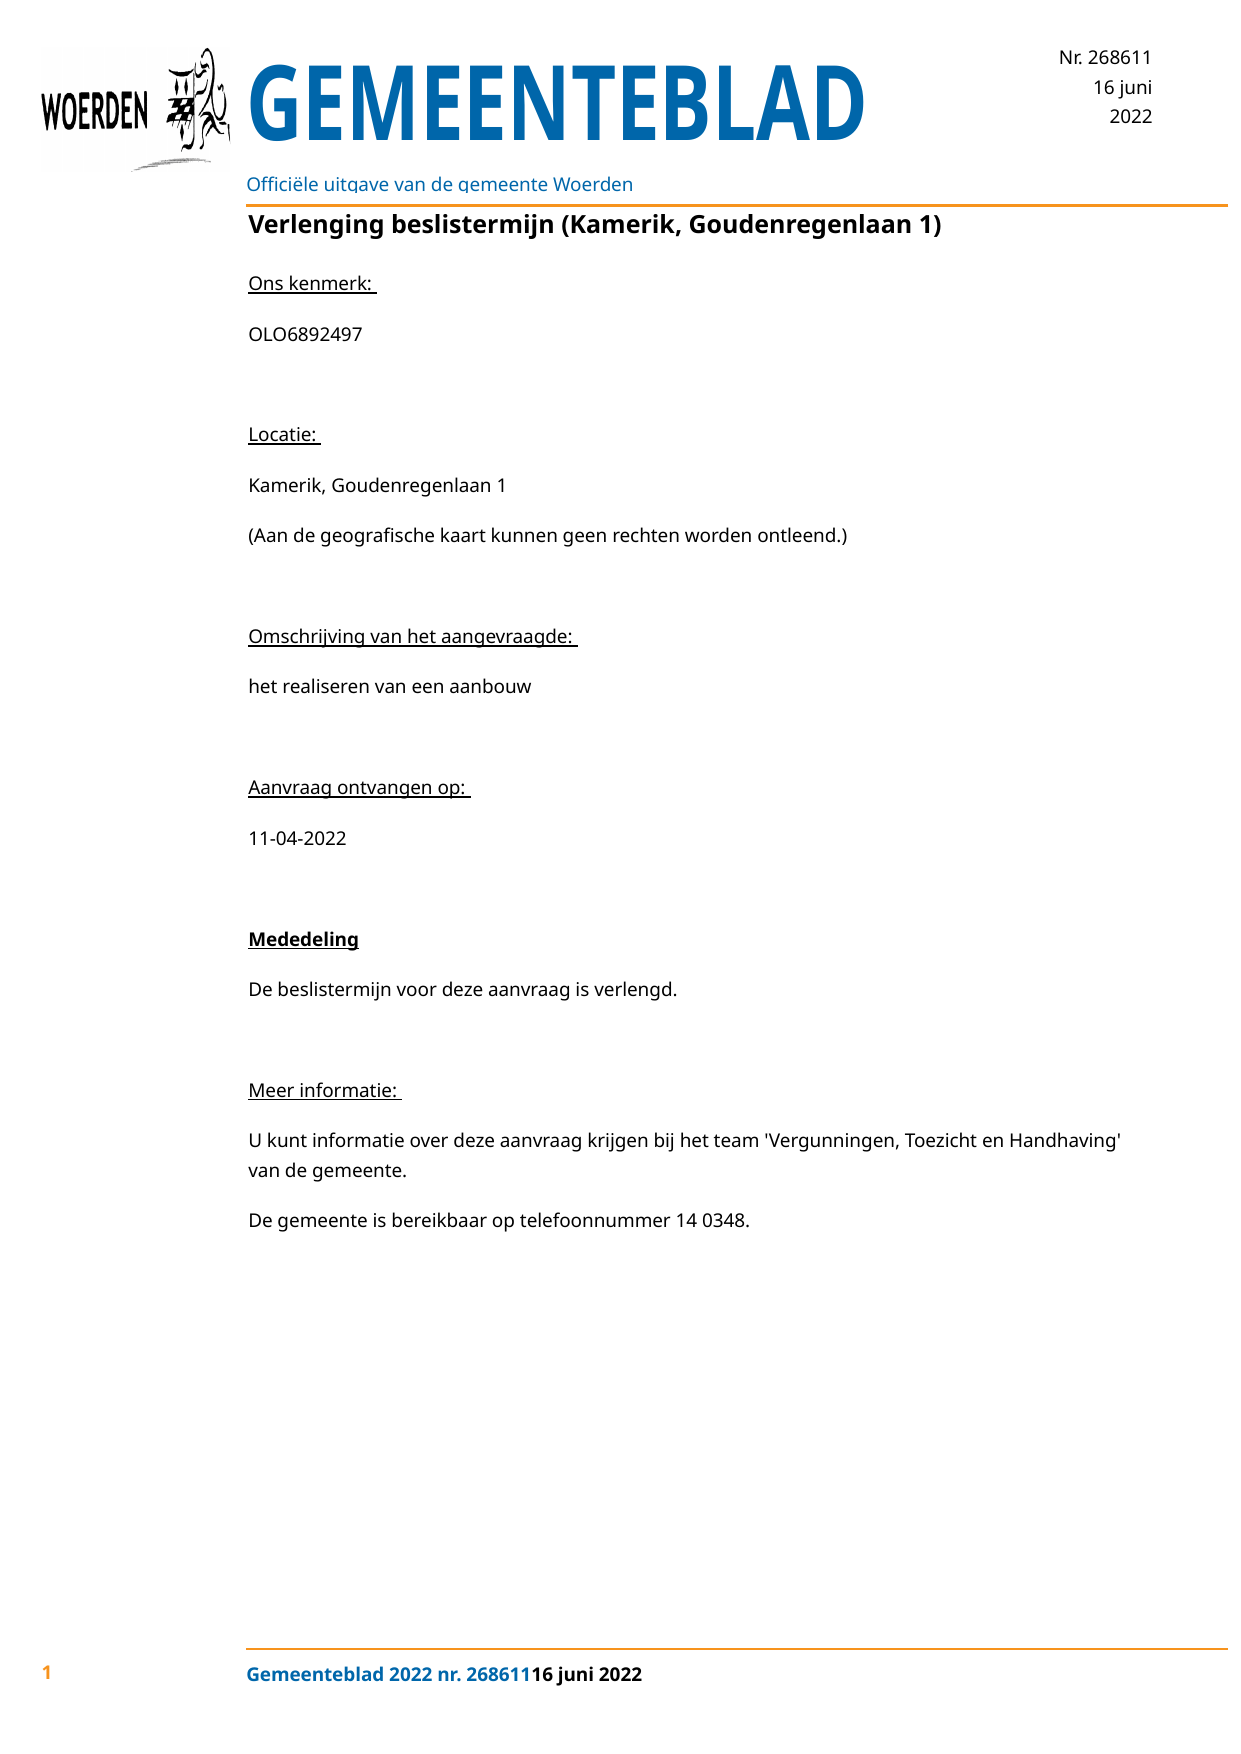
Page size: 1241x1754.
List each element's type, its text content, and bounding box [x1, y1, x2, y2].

picture [41, 47, 231, 172]
text Ons kenmerk: [248, 270, 1152, 296]
text U kunt informatie over deze aanvraag krijgen bij het team 'Vergunningen, Toezicht en Handhaving' van de gemeente. [248, 1127, 1152, 1183]
text Omschrijving van het aangevraagde: [248, 623, 1152, 649]
text Meer informatie: [248, 1077, 1152, 1103]
text (Aan de geografische kaart kunnen geen rechten worden ontleend.) [248, 522, 1152, 548]
text het realiseren van een aanbouw [248, 674, 1152, 699]
text Mededeling [248, 926, 1152, 951]
text Aanvraag ontvangen op: [248, 774, 1152, 800]
text Kamerik, Goudenregenlaan 1 [248, 472, 1152, 498]
text De beslistermijn voor deze aanvraag is verlengd. [248, 976, 1152, 1002]
text 11-04-2022 [248, 825, 1152, 851]
text Locatie: [248, 422, 1152, 447]
text De gemeente is bereikbaar op telefoonnummer 14 0348. [248, 1207, 1152, 1233]
text OLO6892497 [248, 321, 1152, 346]
text Verlenging beslistermijn (Kamerik, Goudenregenlaan 1) [248, 207, 1152, 241]
